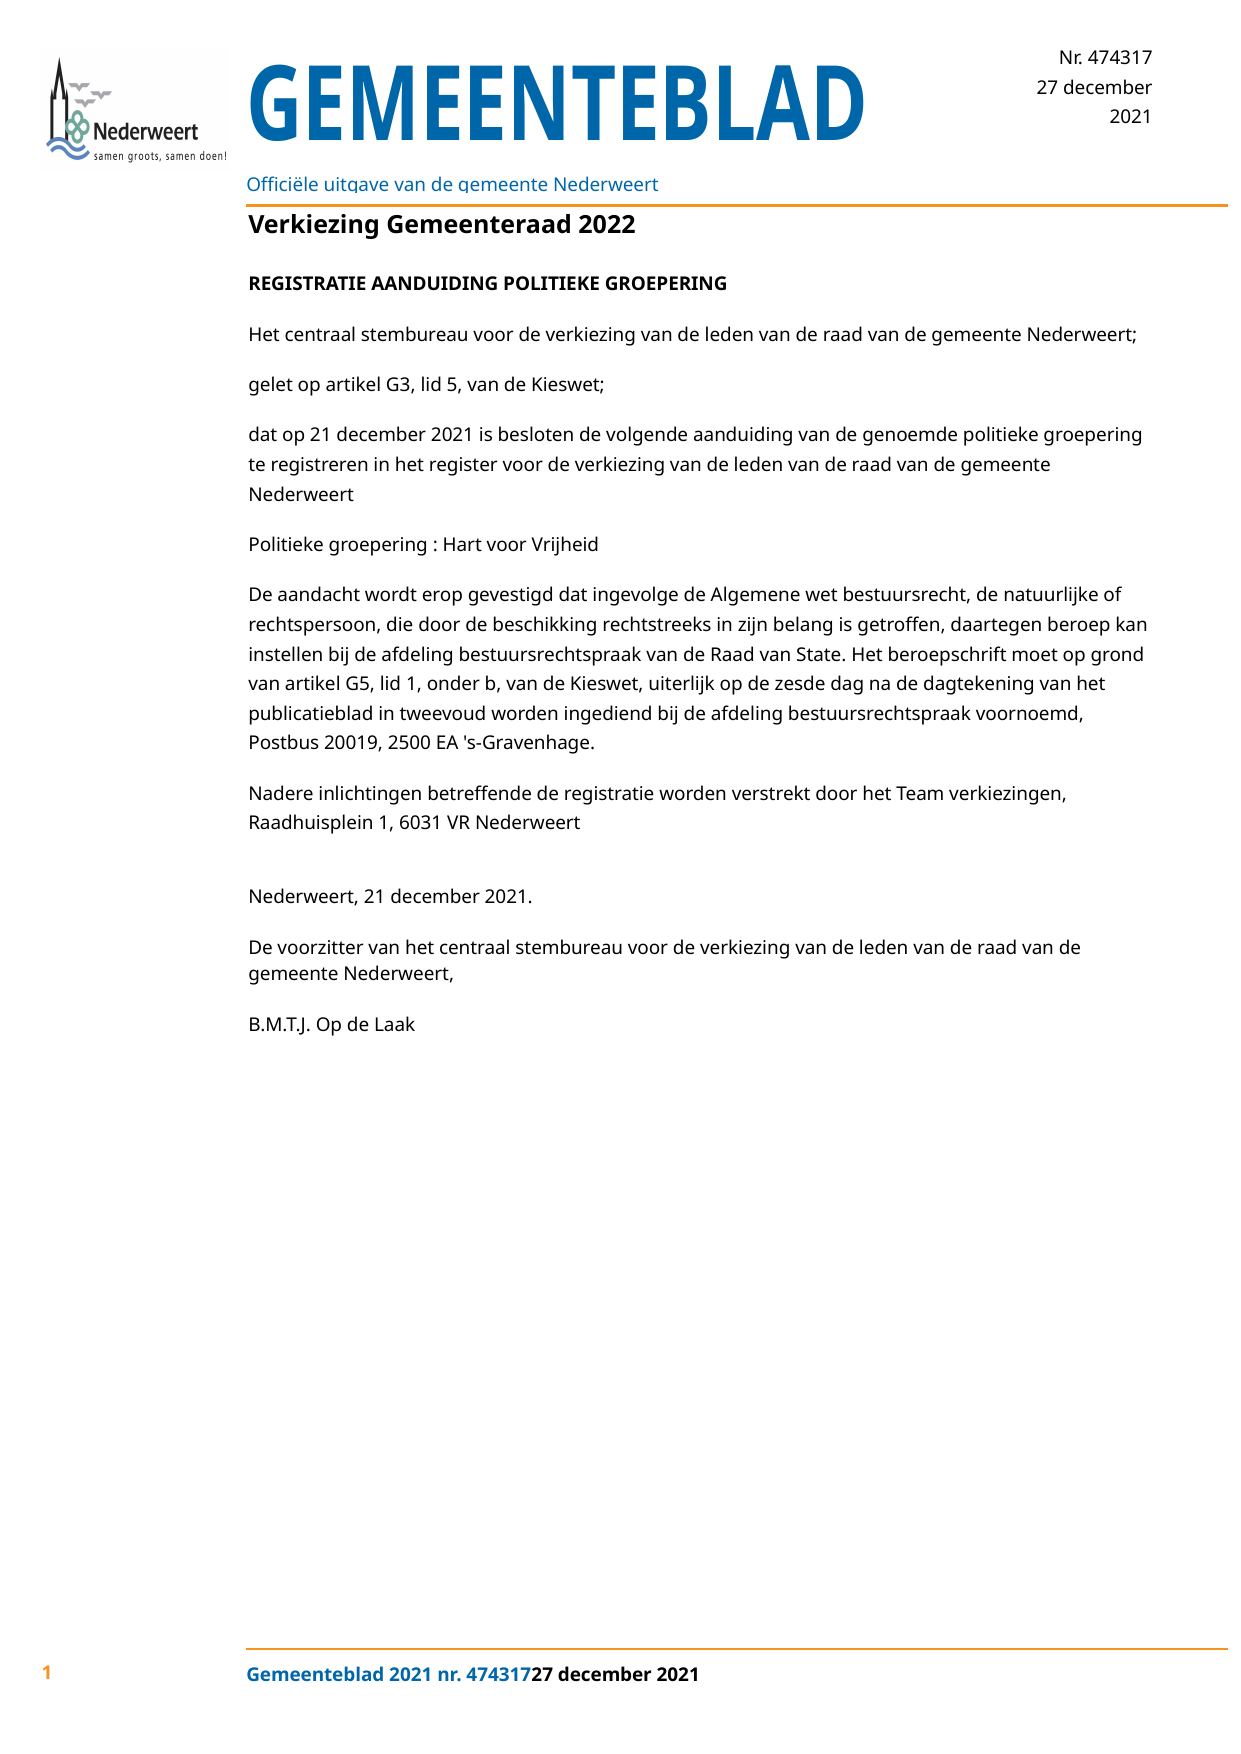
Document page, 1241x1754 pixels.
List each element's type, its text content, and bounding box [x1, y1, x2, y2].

text Nederweert, 21 december 2021. [248, 883, 1152, 909]
text Verkiezing Gemeenteraad 2022 [248, 207, 1152, 241]
text Het centraal stembureau voor de verkiezing van de leden van de raad van de gemeente Nederweert; [248, 321, 1152, 346]
picture [41, 47, 231, 172]
text Politieke groepering : Hart voor Vrijheid [248, 531, 1152, 557]
text Nadere inlichtingen betreffende de registratie worden verstrekt door het Team verkiezingen, Raadhuisplein 1, 6031 VR Nederweert [248, 780, 1152, 835]
text REGISTRATIE AANDUIDING POLITIEKE GROEPERING [248, 270, 1152, 296]
text De voorzitter van het centraal stembureau voor de verkiezing van de leden van de raad van de gemeente Nederweert, [248, 934, 1152, 986]
text De aandacht wordt erop gevestigd dat ingevolge de Algemene wet bestuursrecht, de natuurlijke of rechtspersoon, die door de beschikking rechtstreeks in zijn belang is getroffen, daartegen beroep kan instellen bij de afdeling bestuursrechtspraak van de Raad van State. Het beroepschrift moet op grond van artikel G5, lid 1, onder b, van de Kieswet, uiterlijk op de zesde dag na de dagtekening van het publicatieblad in tweevoud worden ingediend bij de afdeling bestuursrechtspraak voornoemd, Postbus 20019, 2500 EA 's-Gravenhage. [248, 582, 1152, 755]
text B.M.T.J. Op de Laak [248, 1012, 1152, 1037]
text gelet op artikel G3, lid 5, van de Kieswet; [248, 371, 1152, 397]
text dat op 21 december 2021 is besloten de volgende aanduiding van de genoemde politieke groepering te registreren in het register voor de verkiezing van de leden van de raad van de gemeente Nederweert [248, 422, 1152, 506]
